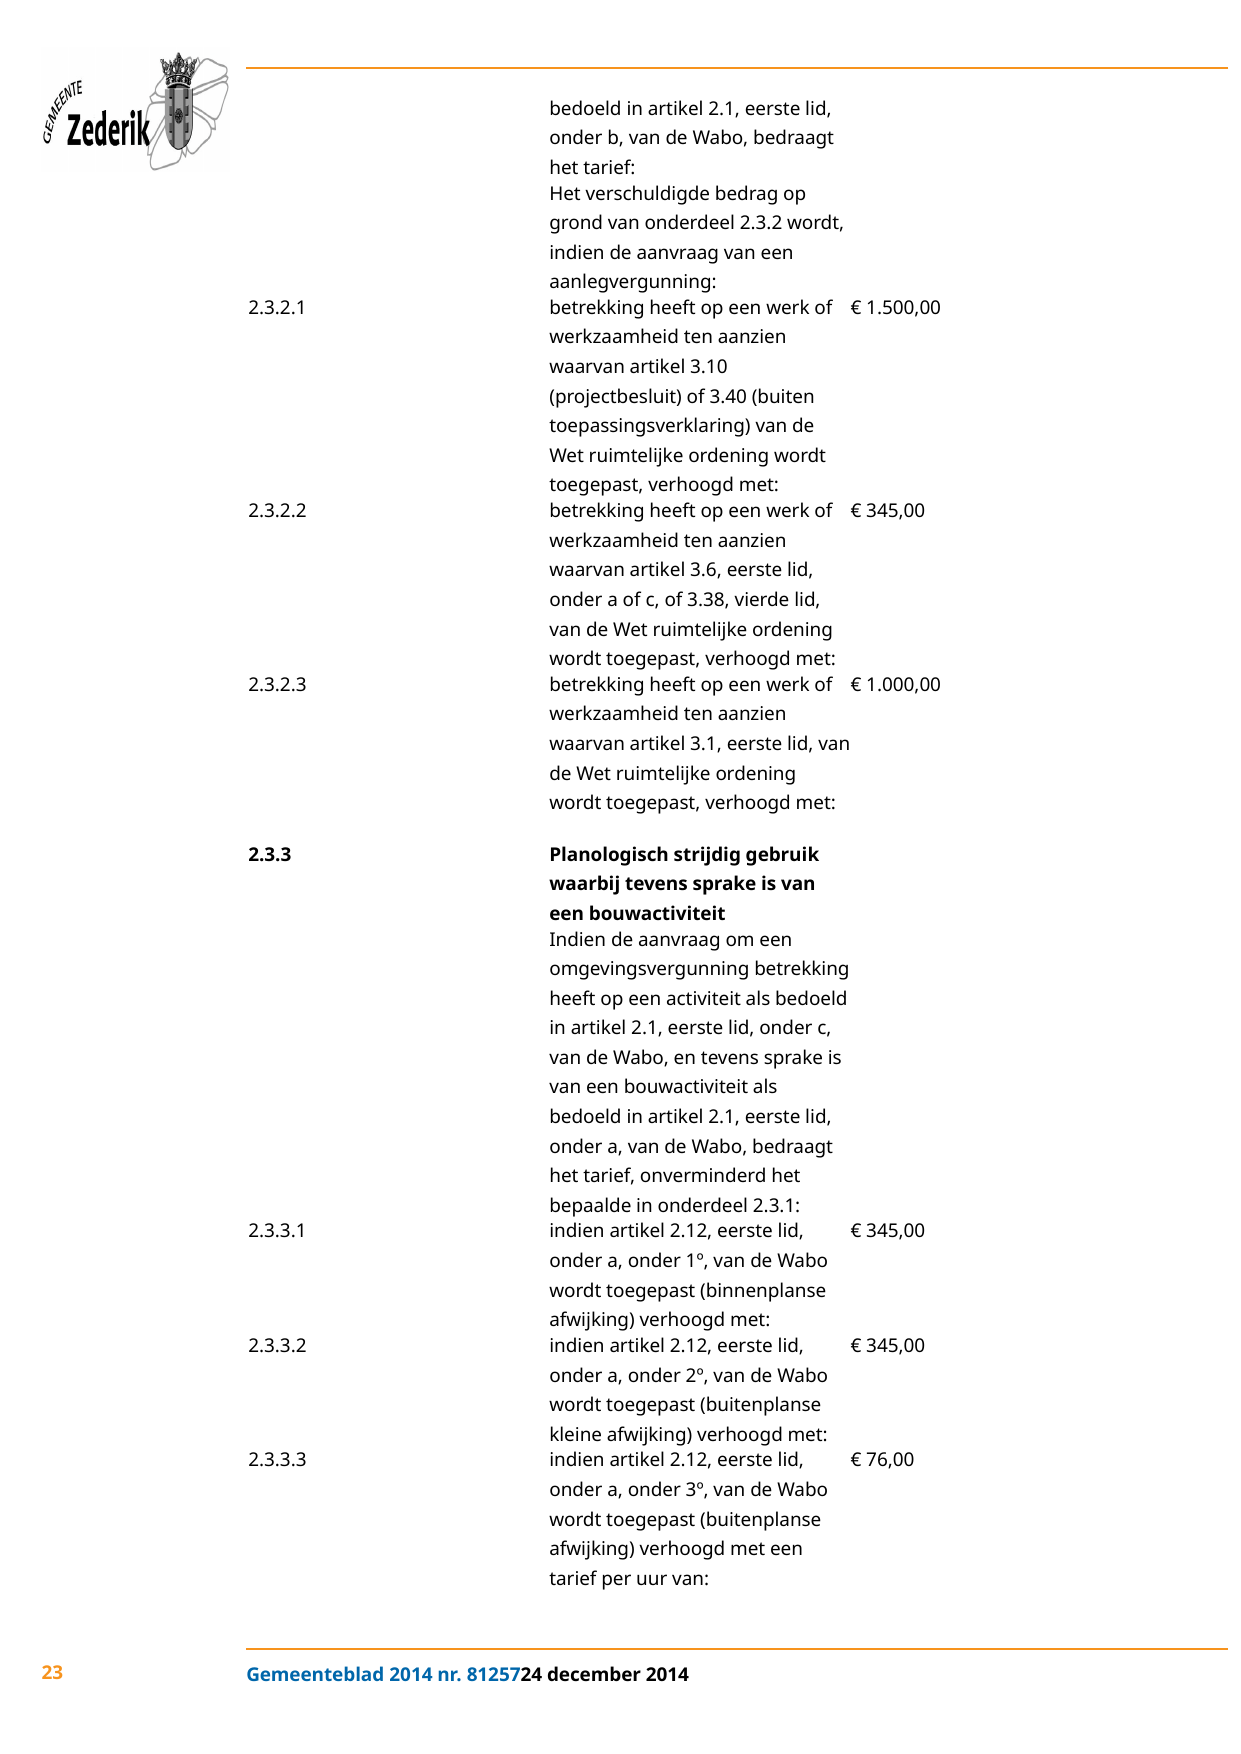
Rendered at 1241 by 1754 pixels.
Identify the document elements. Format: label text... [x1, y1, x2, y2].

table_cell [248, 815, 549, 841]
table_cell indien artikel 2.12, eerste lid, onder a, onder 2º, van de Wabo wordt toegepast (buitenplanse kleine afwijking) verhoogd met: [549, 1332, 850, 1447]
table_cell € 345,00 [850, 1332, 1152, 1447]
table_cell € 1.500,00 [850, 294, 1152, 497]
table_cell 2.3.3.1 [248, 1218, 549, 1332]
table_cell 2.3.2.2 [248, 498, 549, 671]
table_cell 2.3.3.2 [248, 1332, 549, 1447]
table_cell [549, 815, 850, 841]
table_cell 2.3.2.1 [248, 294, 549, 497]
table_cell [248, 926, 549, 1218]
table_cell 2.3.3 [248, 841, 549, 926]
table_cell Indien de aanvraag om een omgevingsvergunning betrekking heeft op een activiteit als bedoeld in artikel 2.1, eerste lid, onder c, van de Wabo, en tevens sprake is van een bouwactiviteit als bedoeld in artikel 2.1, eerste lid, onder a, van de Wabo, bedraagt het tarief, onverminderd het bepaalde in onderdeel 2.3.1: [549, 926, 850, 1218]
table_cell indien artikel 2.12, eerste lid, onder a, onder 1º, van de Wabo wordt toegepast (binnenplanse afwijking) verhoogd met: [549, 1218, 850, 1332]
table_cell € 345,00 [850, 1218, 1152, 1332]
table_cell [850, 180, 1152, 294]
table_cell [850, 841, 1152, 926]
table_cell betrekking heeft op een werk of werkzaamheid ten aanzien waarvan artikel 3.6, eerste lid, onder a of c, of 3.38, vierde lid, van de Wet ruimtelijke ordening wordt toegepast, verhoogd met: [549, 498, 850, 671]
table_cell [850, 815, 1152, 841]
table_cell indien artikel 2.12, eerste lid, onder a, onder 3º, van de Wabo wordt toegepast (buitenplanse afwijking) verhoogd met een tarief per uur van: [549, 1447, 850, 1591]
table_cell [850, 926, 1152, 1218]
table_cell € 76,00 [850, 1447, 1152, 1591]
table_cell € 345,00 [850, 498, 1152, 671]
table_cell € 1.000,00 [850, 671, 1152, 815]
table_cell 2.3.2.3 [248, 671, 549, 815]
table_cell 2.3.3.3 [248, 1447, 549, 1591]
table_cell betrekking heeft op een werk of werkzaamheid ten aanzien waarvan artikel 3.1, eerste lid, van de Wet ruimtelijke ordening wordt toegepast, verhoogd met: [549, 671, 850, 815]
table_cell [248, 95, 549, 180]
table_cell [248, 180, 549, 294]
picture [41, 47, 231, 172]
table_cell Planologisch strijdig gebruik waarbij tevens sprake is van een bouwactiviteit [549, 841, 850, 926]
table_cell Het verschuldigde bedrag op grond van onderdeel 2.3.2 wordt, indien de aanvraag van een aanlegvergunning: [549, 180, 850, 294]
table_cell [850, 95, 1152, 180]
table_cell bedoeld in artikel 2.1, eerste lid, onder b, van de Wabo, bedraagt het tarief: [549, 95, 850, 180]
table_cell betrekking heeft op een werk of werkzaamheid ten aanzien waarvan artikel 3.10 (projectbesluit) of 3.40 (buiten toepassingsverklaring) van de Wet ruimtelijke ordening wordt toegepast, verhoogd met: [549, 294, 850, 497]
